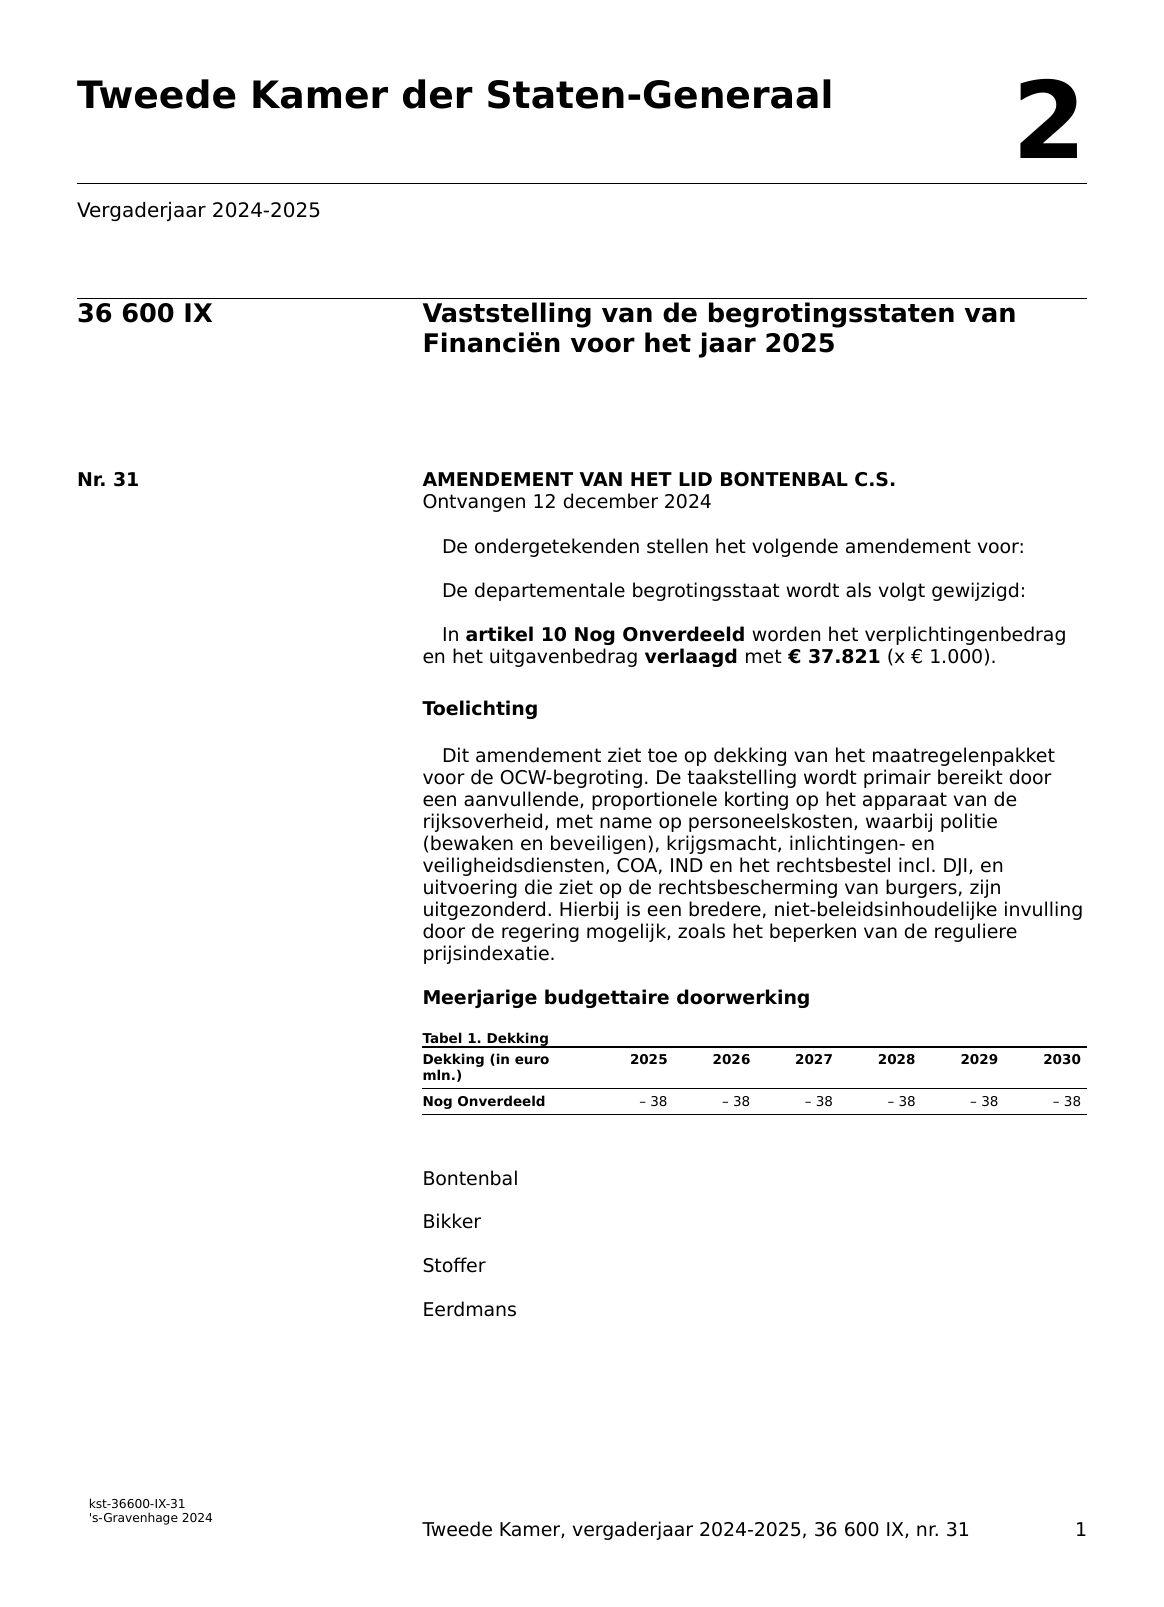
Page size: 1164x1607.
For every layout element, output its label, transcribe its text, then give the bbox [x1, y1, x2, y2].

table_cell – 38 [591, 1089, 673, 1114]
text Ontvangen 12 december 2024 [422, 491, 1087, 513]
table_cell – 38 [756, 1089, 838, 1114]
subtitle Nr. 31 AMENDEMENT VAN HET LID BONTENBAL C.S. [77, 469, 1087, 491]
table_cell 2027 [756, 1048, 838, 1088]
text 's-Gravenhage 2024 [88, 1511, 323, 1525]
table_header Tabel 1. Dekking [422, 1031, 1087, 1046]
table_cell Vergaderjaar 2024-2025 [77, 184, 1087, 298]
text kst-36600-IX-31 [88, 1497, 323, 1511]
text De departementale begrotingsstaat wordt als volgt gewijzigd: [422, 580, 1087, 602]
subtitle Meerjarige budgettaire doorwerking [422, 987, 1087, 1009]
text Bontenbal Bikker Stoffer Eerdmans [422, 1145, 1087, 1321]
text In artikel 10 Nog Onverdeeld worden het verplichtingenbedrag en het uitgavenbedrag verlaagd met € 37.821 (x € 1.000). [422, 624, 1087, 668]
table_header Tweede Kamer der Staten-Generaal [77, 59, 886, 183]
table_cell – 38 [839, 1089, 921, 1114]
table_cell Dekking (in euro mln.) [422, 1048, 591, 1088]
table_cell 2030 [1004, 1048, 1087, 1088]
table_header 2 [886, 59, 1087, 183]
table_cell 2028 [839, 1048, 921, 1088]
table_cell Nog Onverdeeld [422, 1089, 591, 1114]
text De ondergetekenden stellen het volgende amendement voor: [422, 536, 1087, 557]
subtitle 36 600 IX Vaststelling van de begrotingsstaten van Financiën voor het jaar 2025 [77, 299, 1087, 358]
table_cell 2026 [673, 1048, 756, 1088]
table_cell 2029 [921, 1048, 1004, 1088]
table_cell 2025 [591, 1048, 673, 1088]
table_cell – 38 [921, 1089, 1004, 1114]
subtitle Toelichting [422, 698, 1087, 720]
table_cell – 38 [673, 1089, 756, 1114]
text Dit amendement ziet toe op dekking van het maatregelenpakket voor de OCW-begroting. De taakstelling wordt primair bereikt door een aanvullende, proportionele korting op het apparaat van de rijksoverheid, met name op personeelskosten, waarbij politie (bewaken en beveiligen), krijgsmacht, inlichtingen- en veiligheidsdiensten, COA, IND en het rechtsbestel incl. DJI, en uitvoering die ziet op de rechtsbescherming van burgers, zijn uitgezonderd. Hierbij is een bredere, niet-beleidsinhoudelijke invulling door de regering mogelijk, zoals het beperken van de reguliere prijsindexatie. [422, 745, 1087, 964]
table_cell – 38 [1004, 1089, 1087, 1114]
